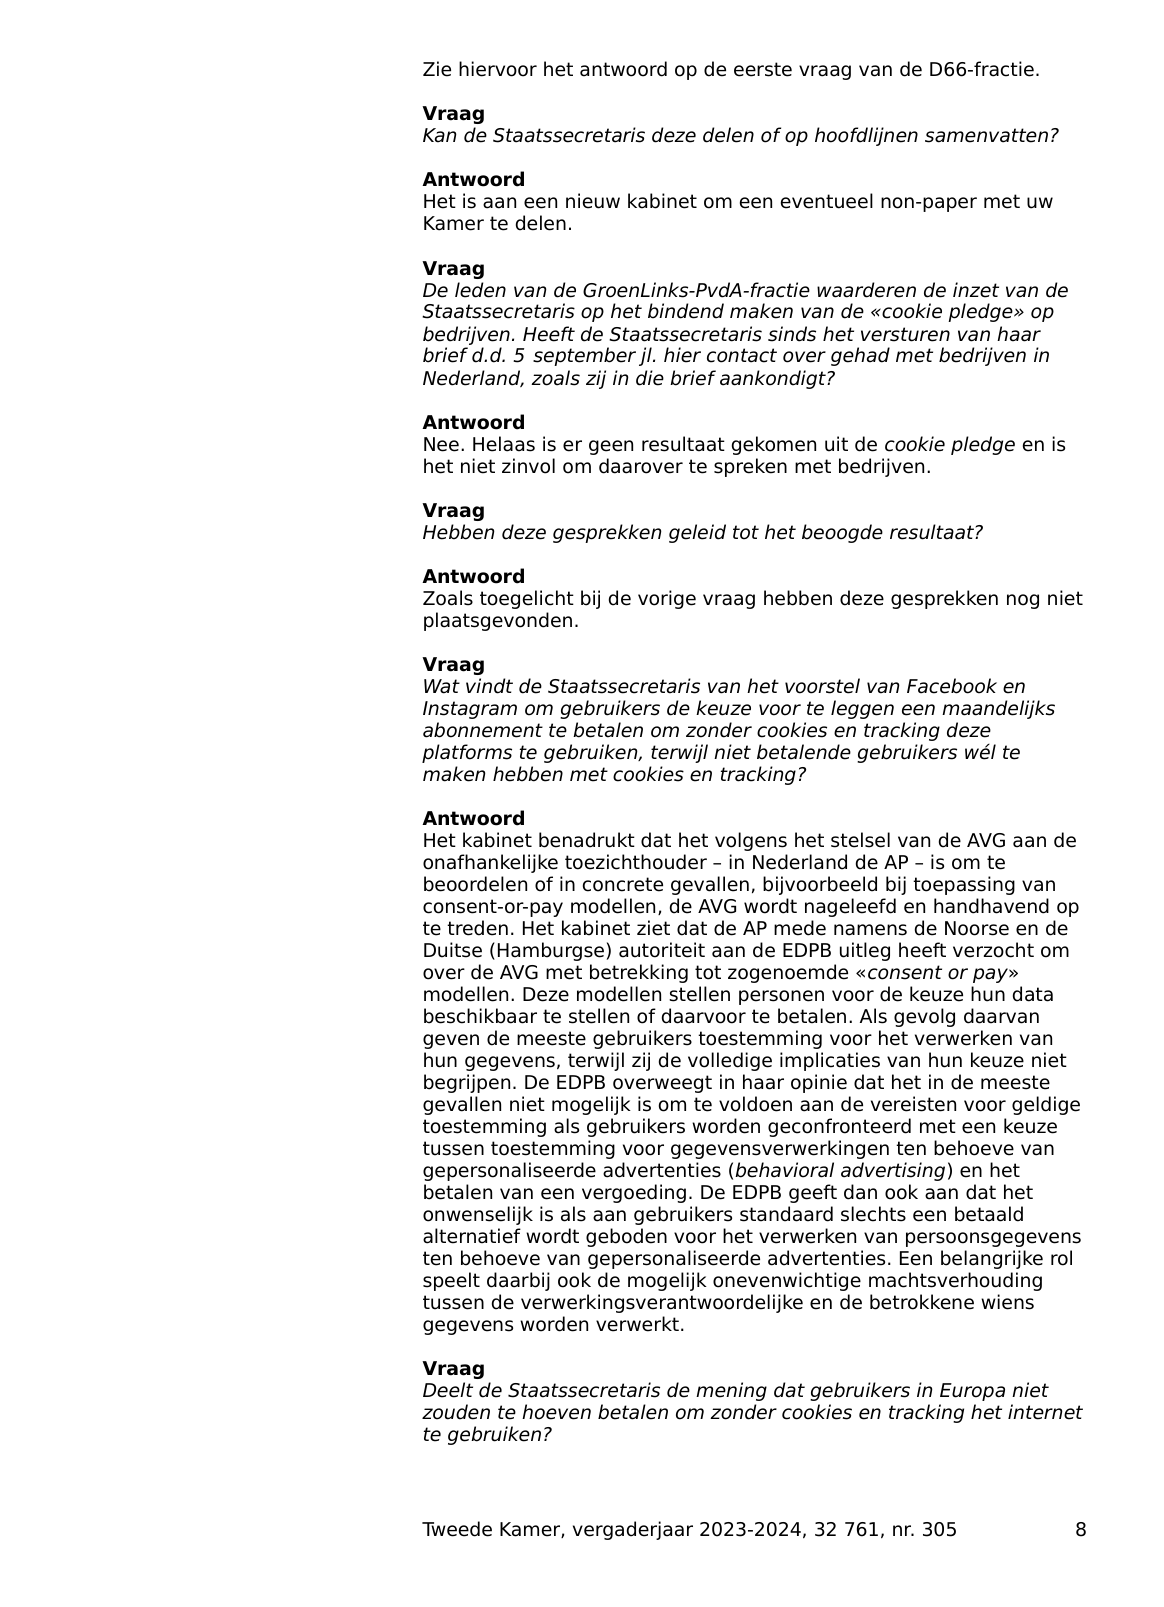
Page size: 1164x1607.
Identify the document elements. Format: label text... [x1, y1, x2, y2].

text Wat vindt de Staatssecretaris van het voorstel van Facebook en Instagram om gebruikers de keuze voor te leggen een maandelijks abonnement te betalen om zonder cookies en tracking deze platforms te gebruiken, terwijl niet betalende gebruikers wél te maken hebben met cookies en tracking? [422, 676, 1087, 786]
text De leden van de GroenLinks-PvdA-fractie waarderen de inzet van de Staatssecretaris op het bindend maken van de «cookie pledge» op bedrijven. Heeft de Staatssecretaris sinds het versturen van haar brief d.d. 5 september jl. hier contact over gehad met bedrijven in Nederland, zoals zij in die brief aankondigt? [422, 279, 1087, 389]
text Het kabinet benadrukt dat het volgens het stelsel van de AVG aan de onafhankelijke toezichthouder – in Nederland de AP – is om te beoordelen of in concrete gevallen, bijvoorbeeld bij toepassing van consent-or-pay modellen, de AVG wordt nageleefd en handhavend op te treden. Het kabinet ziet dat de AP mede namens de Noorse en de Duitse (Hamburgse) autoriteit aan de EDPB uitleg heeft verzocht om over de AVG met betrekking tot zogenoemde «consent or pay» modellen. Deze modellen stellen personen voor de keuze hun data beschikbaar te stellen of daarvoor te betalen. Als gevolg daarvan geven de meeste gebruikers toestemming voor het verwerken van hun gegevens, terwijl zij de volledige implicaties van hun keuze niet begrijpen. De EDPB overweegt in haar opinie dat het in de meeste gevallen niet mogelijk is om te voldoen aan de vereisten voor geldige toestemming als gebruikers worden geconfronteerd met een keuze tussen toestemming voor gegevensverwerkingen ten behoeve van gepersonaliseerde advertenties (behavioral advertising) en het betalen van een vergoeding. De EDPB geeft dan ook aan dat het onwenselijk is als aan gebruikers standaard slechts een betaald alternatief wordt geboden voor het verwerken van persoonsgegevens ten behoeve van gepersonaliseerde advertenties. Een belangrijke rol speelt daarbij ook de mogelijk onevenwichtige machtsverhouding tussen de verwerkingsverantwoordelijke en de betrokkene wiens gegevens worden verwerkt. [422, 830, 1087, 1336]
text Vraag [422, 103, 1087, 125]
text Vraag [422, 1358, 1087, 1380]
text Antwoord [422, 808, 1087, 830]
text Zie hiervoor het antwoord op de eerste vraag van de D66-fractie. [422, 59, 1087, 81]
text Antwoord [422, 412, 1087, 433]
text Antwoord [422, 566, 1087, 588]
text Zoals toegelicht bij de vorige vraag hebben deze gesprekken nog niet plaatsgevonden. [422, 588, 1087, 632]
text Hebben deze gesprekken geleid tot het beoogde resultaat? [422, 522, 1087, 544]
text Vraag [422, 257, 1087, 279]
text Antwoord [422, 169, 1087, 191]
text Kan de Staatssecretaris deze delen of op hoofdlijnen samenvatten? [422, 125, 1087, 147]
text Nee. Helaas is er geen resultaat gekomen uit de cookie pledge en is het niet zinvol om daarover te spreken met bedrijven. [422, 433, 1087, 477]
text Deelt de Staatssecretaris de mening dat gebruikers in Europa niet zouden te hoeven betalen om zonder cookies en tracking het internet te gebruiken? [422, 1380, 1087, 1446]
text Het is aan een nieuw kabinet om een eventueel non-paper met uw Kamer te delen. [422, 191, 1087, 235]
text Vraag [422, 654, 1087, 676]
text Vraag [422, 500, 1087, 522]
